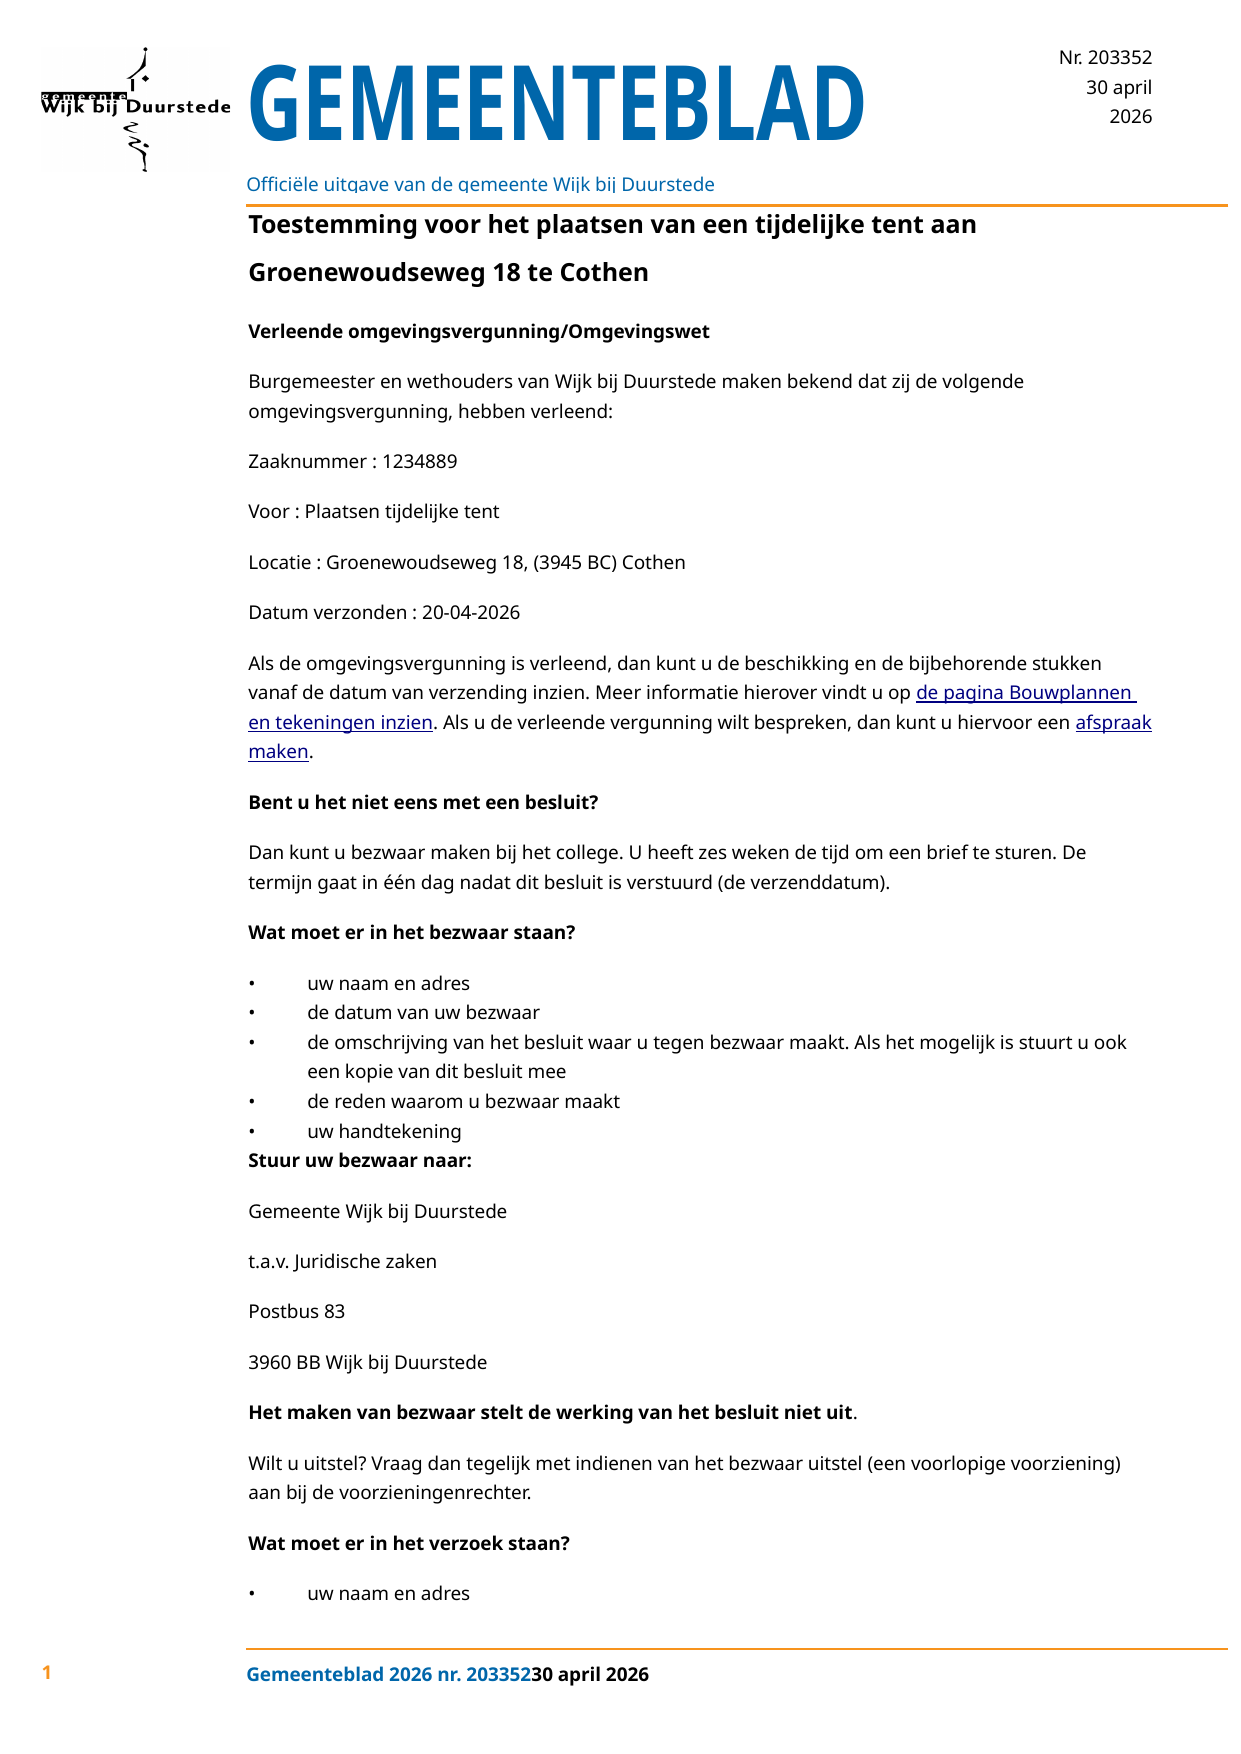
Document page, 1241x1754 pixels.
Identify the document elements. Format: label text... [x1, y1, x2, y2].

list uw naam en adres [248, 1580, 1152, 1606]
picture [41, 47, 231, 172]
text Postbus 83 [248, 1299, 1152, 1324]
text Dan kunt u bezwaar maken bij het college. U heeft zes weken de tijd om een brief te sturen. De termijn gaat in één dag nadat dit besluit is verstuurd (de verzenddatum). [248, 839, 1152, 895]
list de datum van uw bezwaar [248, 999, 1152, 1025]
text Toestemming voor het plaatsen van een tijdelijke tent aan Groenewoudseweg 18 te Cothen [248, 207, 1152, 288]
text Gemeente Wijk bij Duurstede [248, 1198, 1152, 1224]
list de reden waarom u bezwaar maakt [248, 1088, 1152, 1114]
text Als de omgevingsvergunning is verleend, dan kunt u de beschikking en de bijbehorende stukken vanaf de datum van verzending inzien. Meer informatie hierover vindt u op de pagina Bouwplannen en tekeningen inzien. Als u de verleende vergunning wilt bespreken, dan kunt u hiervoor een afspraak maken. [248, 650, 1152, 764]
text t.a.v. Juridische zaken [248, 1248, 1152, 1274]
text Datum verzonden : 20-04-2026 [248, 599, 1152, 625]
text Verleende omgevingsvergunning/Omgevingswet [248, 318, 1152, 344]
text Wat moet er in het verzoek staan? [248, 1530, 1152, 1556]
text Het maken van bezwaar stelt de werking van het besluit niet uit. [248, 1399, 1152, 1425]
text Bent u het niet eens met een besluit? [248, 789, 1152, 815]
text Wilt u uitstel? Vraag dan tegelijk met indienen van het bezwaar uitstel (een voorlopige voorziening) aan bij de voorzieningenrechter. [248, 1450, 1152, 1505]
list uw handtekening [248, 1118, 1152, 1144]
text Voor : Plaatsen tijdelijke tent [248, 499, 1152, 524]
list uw naam en adres [248, 970, 1152, 996]
text Stuur uw bezwaar naar: [248, 1147, 1152, 1173]
text Wat moet er in het bezwaar staan? [248, 919, 1152, 945]
list de omschrijving van het besluit waar u tegen bezwaar maakt. Als het mogelijk is stuurt u ook een kopie van dit besluit mee [248, 1029, 1152, 1084]
text Burgemeester en wethouders van Wijk bij Duurstede maken bekend dat zij de volgende omgevingsvergunning, hebben verleend: [248, 368, 1152, 424]
text 3960 BB Wijk bij Duurstede [248, 1349, 1152, 1375]
text Locatie : Groenewoudseweg 18, (3945 BC) Cothen [248, 549, 1152, 575]
text Zaaknummer : 1234889 [248, 448, 1152, 474]
